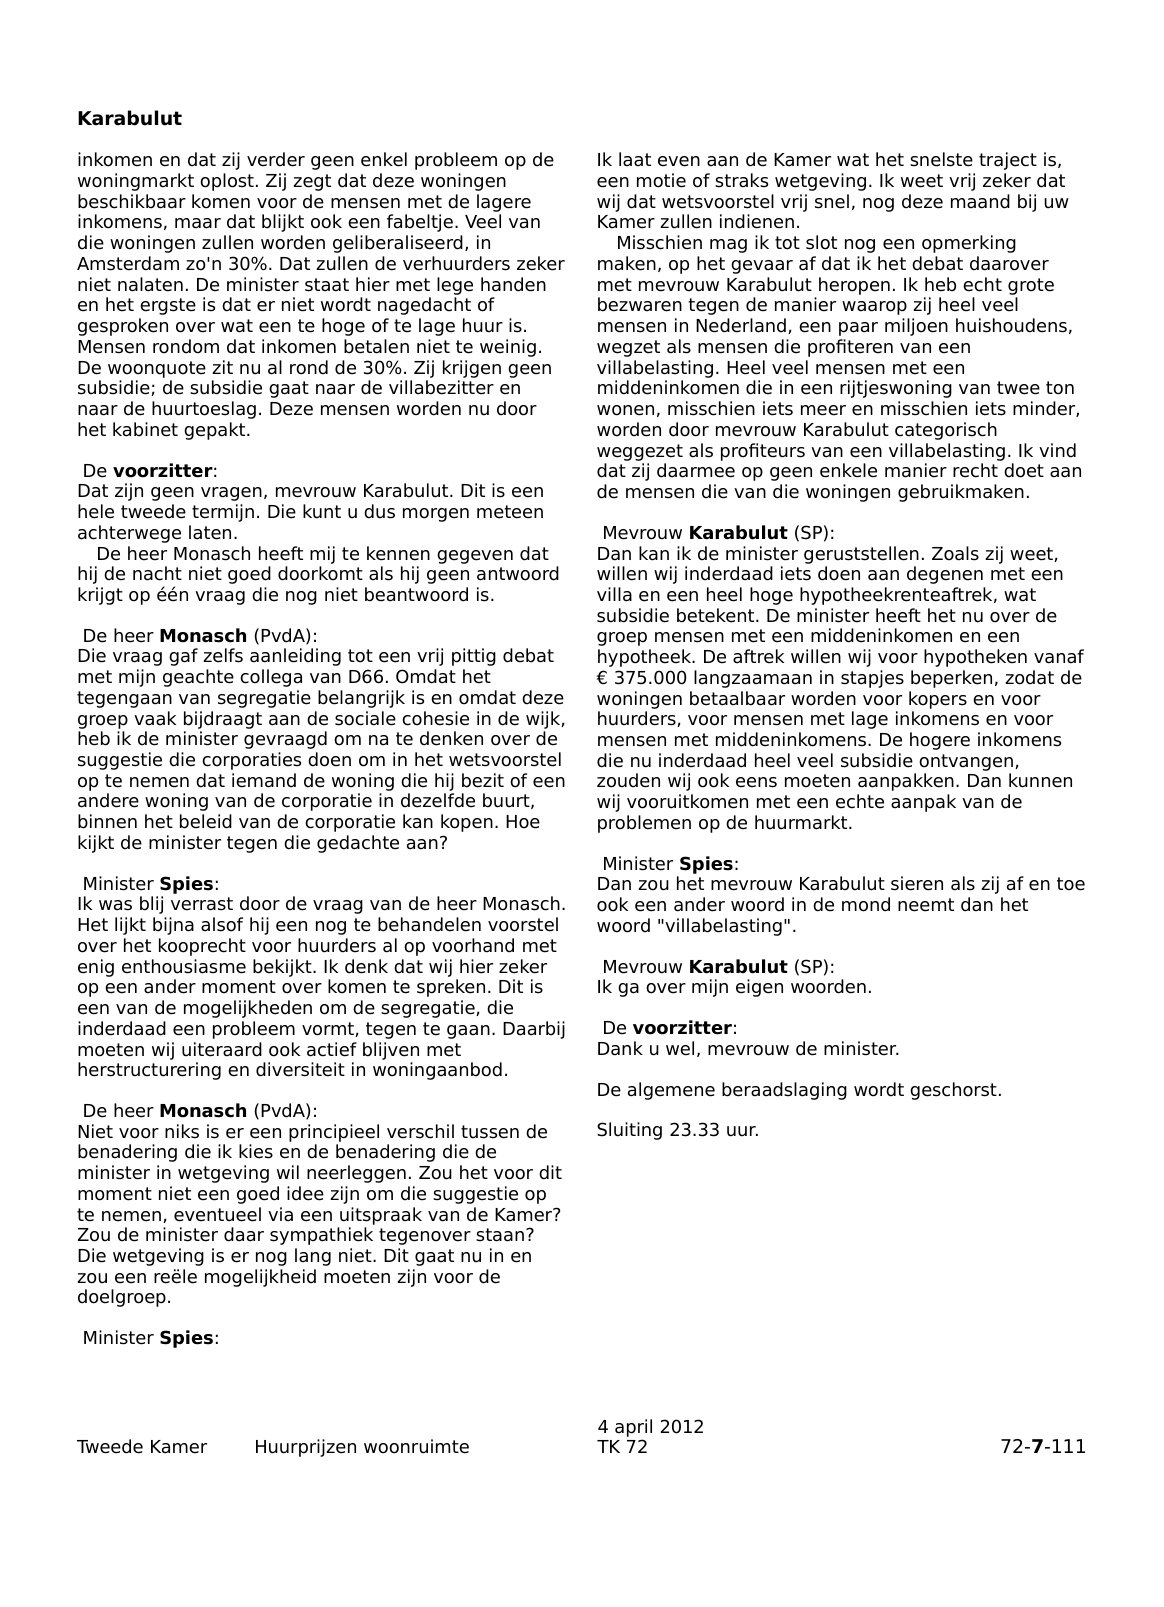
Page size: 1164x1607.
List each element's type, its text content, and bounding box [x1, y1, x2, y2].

text Ik was blij verrast door de vraag van de heer Monasch. Het lijkt bijna alsof hij een nog te behandelen voorstel over het kooprecht voor huurders al op voorhand met enig enthousiasme bekijkt. Ik denk dat wij hier zeker op een ander moment over komen te spreken. Dit is een van de mogelijkheden om de segregatie, die inderdaad een probleem vormt, tegen te gaan. Daarbij moeten wij uiteraard ook actief blijven met herstructurering en diversiteit in woningaanbod. [77, 894, 567, 1081]
text Sluiting 23.33 uur. [596, 1120, 1087, 1141]
text Niet voor niks is er een principieel verschil tussen de benadering die ik kies en de benadering die de minister in wetgeving wil neerleggen. Zou het voor dit moment niet een goed idee zijn om die suggestie op te nemen, eventueel via een uitspraak van de Kamer? Zou de minister daar sympathiek tegenover staan? Die wetgeving is er nog lang niet. Dit gaat nu in en zou een reële mogelijkheid moeten zijn voor de doelgroep. [77, 1122, 567, 1308]
text Dan kan ik de minister geruststellen. Zoals zij weet, willen wij inderdaad iets doen aan degenen met een villa en een heel hoge hypotheekrenteaftrek, wat subsidie betekent. De minister heeft het nu over de groep mensen met een middeninkomen en een hypotheek. De aftrek willen wij voor hypotheken vanaf € 375.000 langzaamaan in stapjes beperken, zodat de woningen betaalbaar worden voor kopers en voor huurders, voor mensen met lage inkomens en voor mensen met middeninkomens. De hogere inkomens die nu inderdaad heel veel subsidie ontvangen, zouden wij ook eens moeten aanpakken. Dan kunnen wij vooruitkomen met een echte aanpak van de problemen op de huurmarkt. [596, 543, 1087, 833]
text Minister Spies: [77, 1328, 567, 1349]
text inkomen en dat zij verder geen enkel probleem op de woningmarkt oplost. Zij zegt dat deze woningen beschikbaar komen voor de mensen met de lagere inkomens, maar dat blijkt ook een fabeltje. Veel van die woningen zullen worden geliberaliseerd, in Amsterdam zo'n 30%. Dat zullen de verhuurders zeker niet nalaten. De minister staat hier met lege handen en het ergste is dat er niet wordt nagedacht of gesproken over wat een te hoge of te lage huur is. Mensen rondom dat inkomen betalen niet te weinig. De woonquote zit nu al rond de 30%. Zij krijgen geen subsidie; de subsidie gaat naar de villabezitter en naar de huurtoeslag. Deze mensen worden nu door het kabinet gepakt. [77, 150, 567, 440]
text De heer Monasch heeft mij te kennen gegeven dat hij de nacht niet goed doorkomt als hij geen antwoord krijgt op één vraag die nog niet beantwoord is. [77, 543, 567, 606]
text De heer Monasch (PvdA): [77, 626, 567, 646]
text Misschien mag ik tot slot nog een opmerking maken, op het gevaar af dat ik het debat daarover met mevrouw Karabulut heropen. Ik heb echt grote bezwaren tegen de manier waarop zij heel veel mensen in Nederland, een paar miljoen huishoudens, wegzet als mensen die profiteren van een villabelasting. Heel veel mensen met een middeninkomen die in een rijtjeswoning van twee ton wonen, misschien iets meer en misschien iets minder, worden door mevrouw Karabulut categorisch weggezet als profiteurs van een villabelasting. Ik vind dat zij daarmee op geen enkele manier recht doet aan de mensen die van die woningen gebruikmaken. [596, 233, 1087, 503]
text Minister Spies: [77, 873, 567, 894]
text Dan zou het mevrouw Karabulut sieren als zij af en toe ook een ander woord in de mond neemt dan het woord "villabelasting". [596, 874, 1087, 936]
text Dank u wel, mevrouw de minister. [596, 1039, 1087, 1059]
text De voorzitter: [77, 460, 567, 481]
text De voorzitter: [596, 1018, 1087, 1039]
text De algemene beraadslaging wordt geschorst. [596, 1079, 1087, 1100]
text Dat zijn geen vragen, mevrouw Karabulut. Dit is een hele tweede termijn. Die kunt u dus morgen meteen achterwege laten. [77, 481, 567, 543]
text Die vraag gaf zelfs aanleiding tot een vrij pittig debat met mijn geachte collega van D66. Omdat het tegengaan van segregatie belangrijk is en omdat deze groep vaak bijdraagt aan de sociale cohesie in de wijk, heb ik de minister gevraagd om na te denken over de suggestie die corporaties doen om in het wetsvoorstel op te nemen dat iemand de woning die hij bezit of een andere woning van de corporatie in dezelfde buurt, binnen het beleid van de corporatie kan kopen. Hoe kijkt de minister tegen die gedachte aan? [77, 646, 567, 853]
text Ik ga over mijn eigen woorden. [596, 977, 1087, 998]
text Mevrouw Karabulut (SP): [596, 956, 1087, 977]
text Mevrouw Karabulut (SP): [596, 523, 1087, 543]
text Minister Spies: [596, 853, 1087, 874]
text Ik laat even aan de Kamer wat het snelste traject is, een motie of straks wetgeving. Ik weet vrij zeker dat wij dat wetsvoorstel vrij snel, nog deze maand bij uw Kamer zullen indienen. [596, 150, 1087, 233]
text De heer Monasch (PvdA): [77, 1101, 567, 1122]
